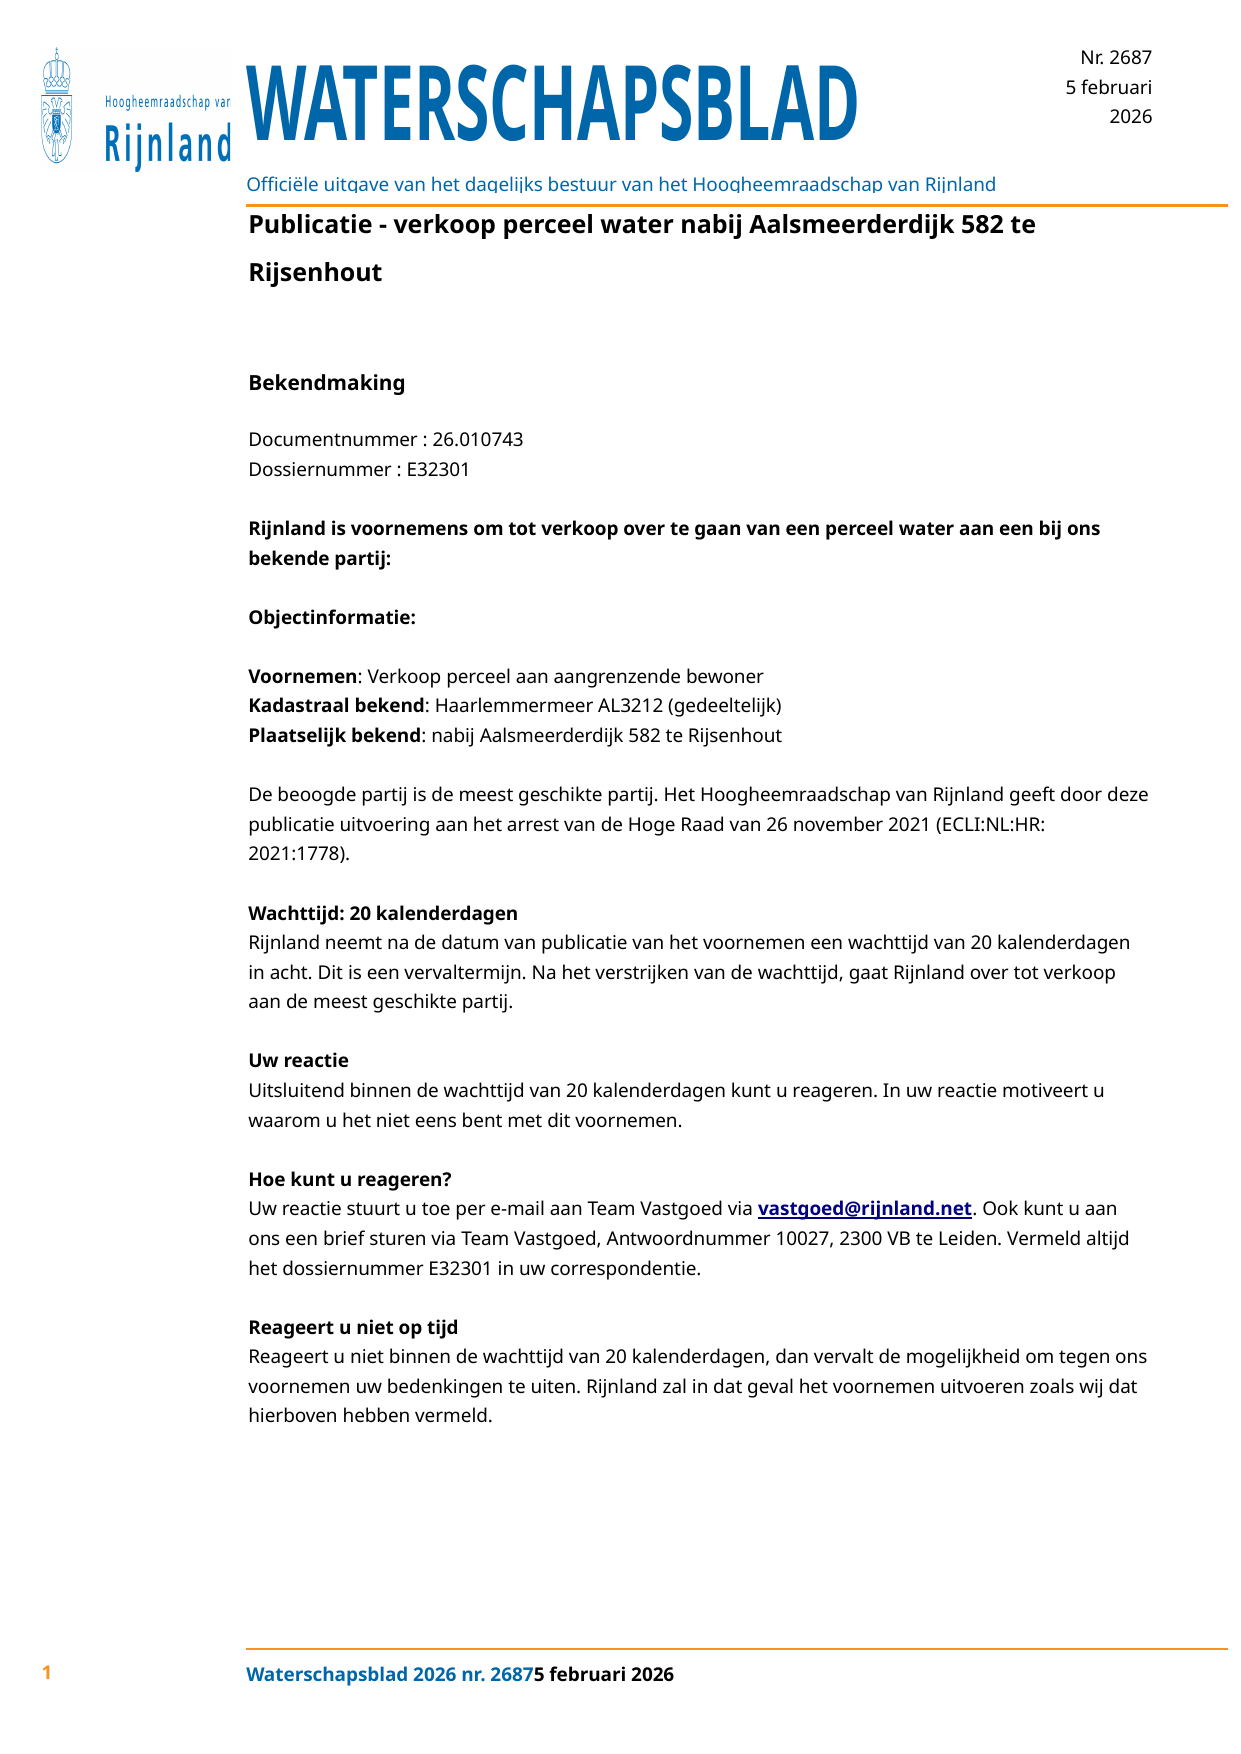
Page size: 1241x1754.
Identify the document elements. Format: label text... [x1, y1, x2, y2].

text Rijnland is voornemens om tot verkoop over te gaan van een perceel water aan een bij ons bekende partij: [248, 515, 1152, 570]
text Documentnummer : 26.010743 [248, 426, 1152, 452]
text Uitsluitend binnen de wachttijd van 20 kalenderdagen kunt u reageren. In uw reactie motiveert u waarom u het niet eens bent met dit voornemen. [248, 1077, 1152, 1132]
text Reageert u niet binnen de wachttijd van 20 kalenderdagen, dan vervalt de mogelijkheid om tegen ons voornemen uw bedenkingen te uiten. Rijnland zal in dat geval het voornemen uitvoeren zoals wij dat hierboven hebben vermeld. [248, 1343, 1152, 1428]
text Uw reactie [248, 1048, 1152, 1073]
text Hoe kunt u reageren? [248, 1166, 1152, 1192]
text Wachttijd: 20 kalenderdagen [248, 900, 1152, 925]
text Objectinformatie: [248, 604, 1152, 629]
text Rijnland neemt na de datum van publicatie van het voornemen een wachttijd van 20 kalenderdagen in acht. Dit is een vervaltermijn. Na het verstrijken van de wachttijd, gaat Rijnland over tot verkoop aan de meest geschikte partij. [248, 929, 1152, 1014]
text Uw reactie stuurt u toe per e-mail aan Team Vastgoed via vastgoed@rijnland.net. Ook kunt u aan ons een brief sturen via Team Vastgoed, Antwoordnummer 10027, 2300 VB te Leiden. Vermeld altijd het dossiernummer E32301 in uw correspondentie. [248, 1196, 1152, 1280]
text Bekendmaking [248, 368, 1152, 397]
picture [41, 47, 231, 172]
text Kadastraal bekend: Haarlemmermeer AL3212 (gedeeltelijk) [248, 693, 1152, 718]
text Voornemen: Verkoop perceel aan aangrenzende bewoner [248, 663, 1152, 689]
text Reageert u niet op tijd [248, 1314, 1152, 1339]
text Plaatselijk bekend: nabij Aalsmeerderdijk 582 te Rijsenhout [248, 722, 1152, 748]
text De beoogde partij is de meest geschikte partij. Het Hoogheemraadschap van Rijnland geeft door deze publicatie uitvoering aan het arrest van de Hoge Raad van 26 november 2021 (ECLI:NL:HR: 2021:1778). [248, 781, 1152, 866]
text Dossiernummer : E32301 [248, 456, 1152, 482]
text Publicatie - verkoop perceel water nabij Aalsmeerderdijk 582 te Rijsenhout [248, 207, 1152, 288]
